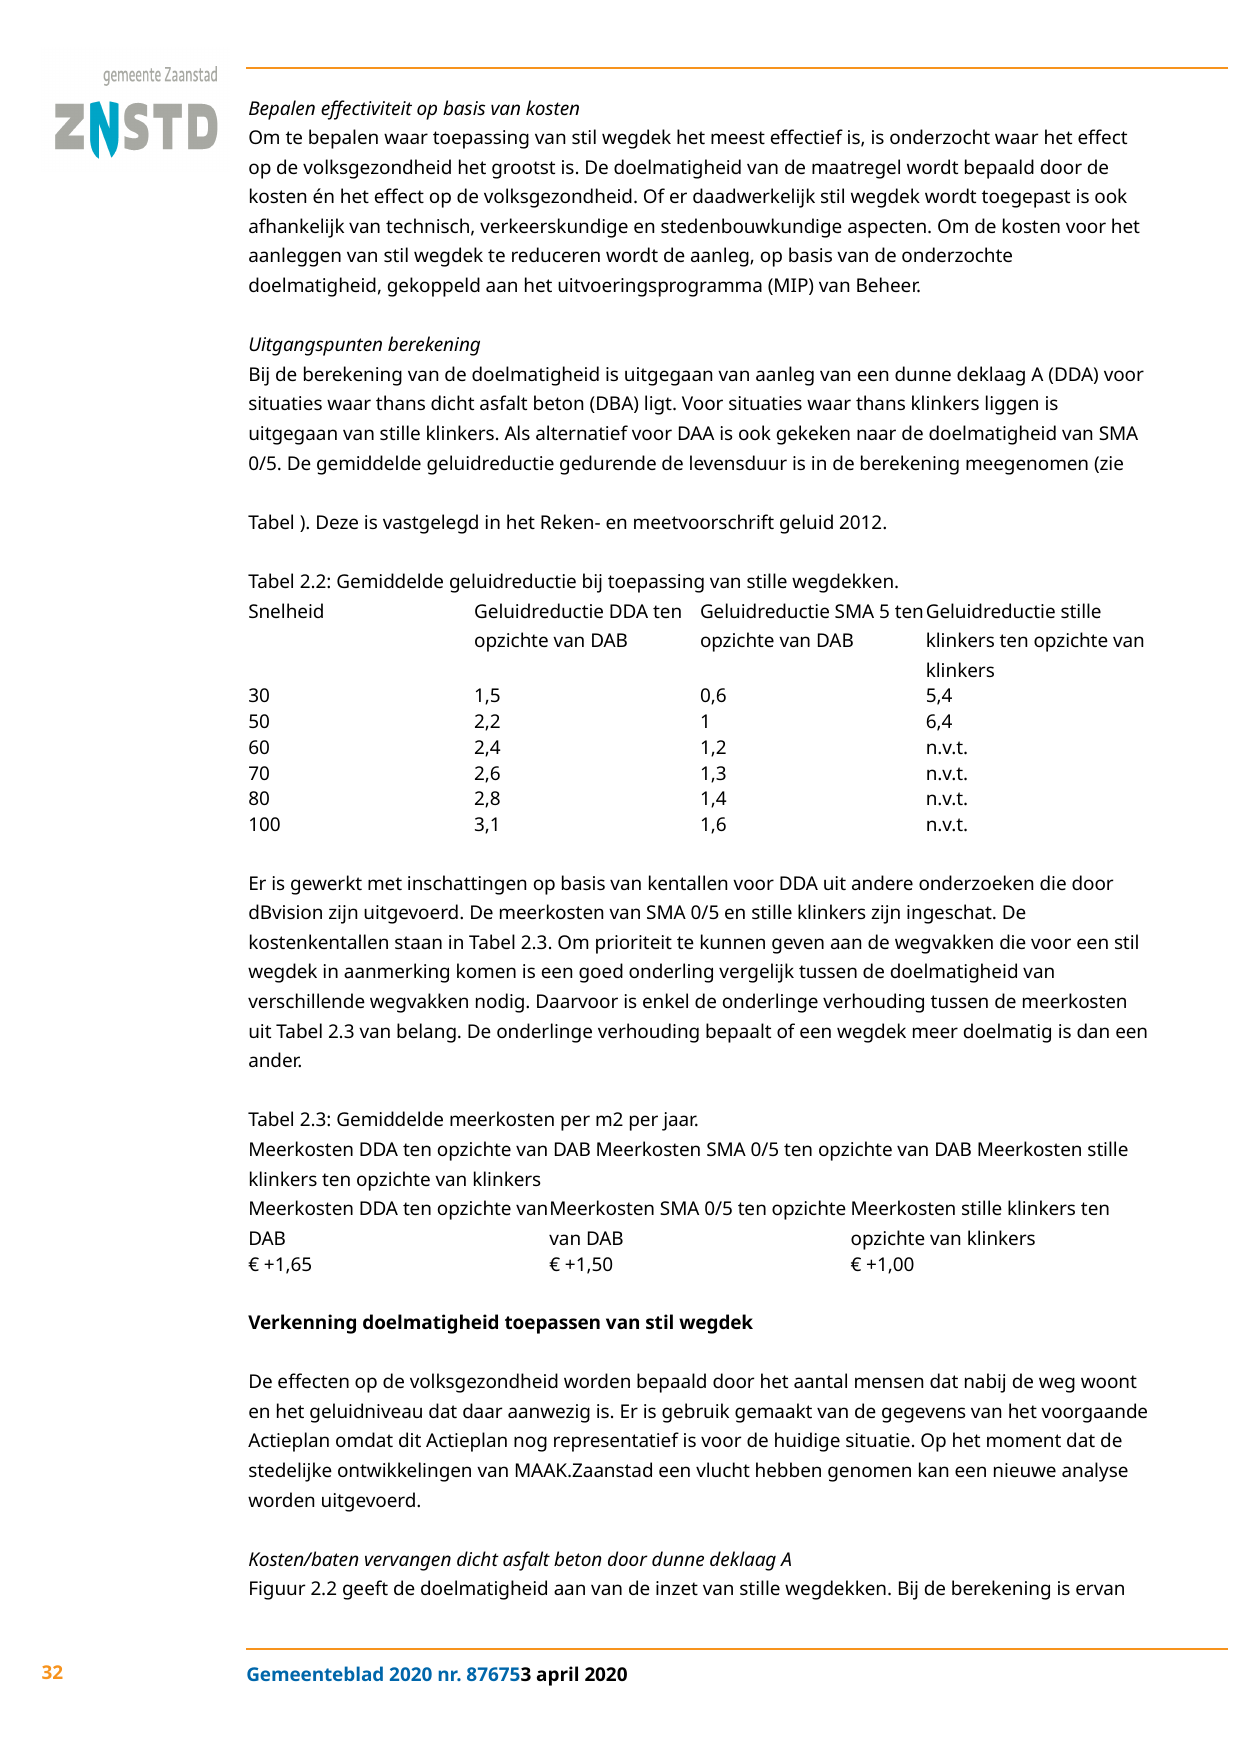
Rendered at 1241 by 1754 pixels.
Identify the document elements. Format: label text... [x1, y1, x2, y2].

table_header Geluidreductie SMA 5 ten opzichte van DAB [700, 598, 926, 683]
table_cell n.v.t. [926, 786, 1152, 811]
table_cell 3,1 [474, 811, 700, 837]
text Uitgangspunten berekening [248, 331, 1152, 357]
picture [41, 47, 231, 172]
table_cell n.v.t. [926, 734, 1152, 760]
table_cell n.v.t. [926, 760, 1152, 786]
table_header Geluidreductie DDA ten opzichte van DAB [474, 598, 700, 683]
table_cell 1,2 [700, 734, 926, 760]
text Tabel 2.3: Gemiddelde meerkosten per m2 per jaar. [248, 1107, 1152, 1132]
table_cell 5,4 [926, 683, 1152, 708]
text Bepalen effectiviteit op basis van kosten [248, 95, 1152, 121]
text De effecten op de volksgezondheid worden bepaald door het aantal mensen dat nabij de weg woont en het geluidniveau dat daar aanwezig is. Er is gebruik gemaakt van de gegevens van het voorgaande Actieplan omdat dit Actieplan nog representatief is voor de huidige situatie. Op het moment dat de stedelijke ontwikkelingen van MAAK.Zaanstad een vlucht hebben genomen kan een nieuwe analyse worden uitgevoerd. [248, 1368, 1152, 1512]
text Om te bepalen waar toepassing van stil wegdek het meest effectief is, is onderzocht waar het effect op de volksgezondheid het grootst is. De doelmatigheid van de maatregel wordt bepaald door de kosten én het effect op de volksgezondheid. Of er daadwerkelijk stil wegdek wordt toegepast is ook afhankelijk van technisch, verkeerskundige en stedenbouwkundige aspecten. Om de kosten voor het aanleggen van stil wegdek te reduceren wordt de aanleg, op basis van de onderzochte doelmatigheid, gekoppeld aan het uitvoeringsprogramma (MIP) van Beheer. [248, 124, 1152, 298]
table_header Snelheid [248, 598, 474, 683]
text Tabel ). Deze is vastgelegd in het Reken- en meetvoorschrift geluid 2012. [248, 509, 1152, 535]
table_cell 60 [248, 734, 474, 760]
text Figuur 2.2 geeft de doelmatigheid aan van de inzet van stille wegdekken. Bij de berekening is ervan [248, 1576, 1152, 1601]
table_cell 1,3 [700, 760, 926, 786]
table_cell 2,2 [474, 709, 700, 734]
table_cell € +1,65 [248, 1251, 549, 1276]
text Verkenning doelmatigheid toepassen van stil wegdek [248, 1309, 1152, 1335]
table_header Meerkosten SMA 0/5 ten opzichte van DAB [549, 1195, 850, 1251]
table_cell 1 [700, 709, 926, 734]
table_cell 100 [248, 811, 474, 837]
table_cell 1,4 [700, 786, 926, 811]
table_cell € +1,00 [850, 1251, 1152, 1276]
table_cell 2,8 [474, 786, 700, 811]
table_cell 30 [248, 683, 474, 708]
text Tabel 2.2: Gemiddelde geluidreductie bij toepassing van stille wegdekken. [248, 568, 1152, 594]
table_header Meerkosten DDA ten opzichte van DAB [248, 1195, 549, 1251]
text Meerkosten DDA ten opzichte van DAB Meerkosten SMA 0/5 ten opzichte van DAB Meerkosten stille klinkers ten opzichte van klinkers [248, 1136, 1152, 1191]
table_cell 6,4 [926, 709, 1152, 734]
text Kosten/baten vervangen dicht asfalt beton door dunne deklaag A [248, 1546, 1152, 1572]
table_cell 1,6 [700, 811, 926, 837]
table_cell 2,6 [474, 760, 700, 786]
table_cell € +1,50 [549, 1251, 850, 1276]
table_cell n.v.t. [926, 811, 1152, 837]
table_header Geluidreductie stille klinkers ten opzichte van klinkers [926, 598, 1152, 683]
text Bij de berekening van de doelmatigheid is uitgegaan van aanleg van een dunne deklaag A (DDA) voor situaties waar thans dicht asfalt beton (DBA) ligt. Voor situaties waar thans klinkers liggen is uitgegaan van stille klinkers. Als alternatief voor DAA is ook gekeken naar de doelmatigheid van SMA 0/5. De gemiddelde geluidreductie gedurende de levensduur is in de berekening meegenomen (zie [248, 361, 1152, 476]
table_cell 80 [248, 786, 474, 811]
table_cell 1,5 [474, 683, 700, 708]
text Er is gewerkt met inschattingen op basis van kentallen voor DDA uit andere onderzoeken die door dBvision zijn uitgevoerd. De meerkosten van SMA 0/5 en stille klinkers zijn ingeschat. De kostenkentallen staan in Tabel 2.3. Om prioriteit te kunnen geven aan de wegvakken die voor een stil wegdek in aanmerking komen is een goed onderling vergelijk tussen de doelmatigheid van verschillende wegvakken nodig. Daarvoor is enkel de onderlinge verhouding tussen de meerkosten uit Tabel 2.3 van belang. De onderlinge verhouding bepaalt of een wegdek meer doelmatig is dan een ander. [248, 870, 1152, 1073]
table_cell 70 [248, 760, 474, 786]
table_cell 0,6 [700, 683, 926, 708]
table_cell 2,4 [474, 734, 700, 760]
table_header Meerkosten stille klinkers ten opzichte van klinkers [850, 1195, 1152, 1251]
table_cell 50 [248, 709, 474, 734]
